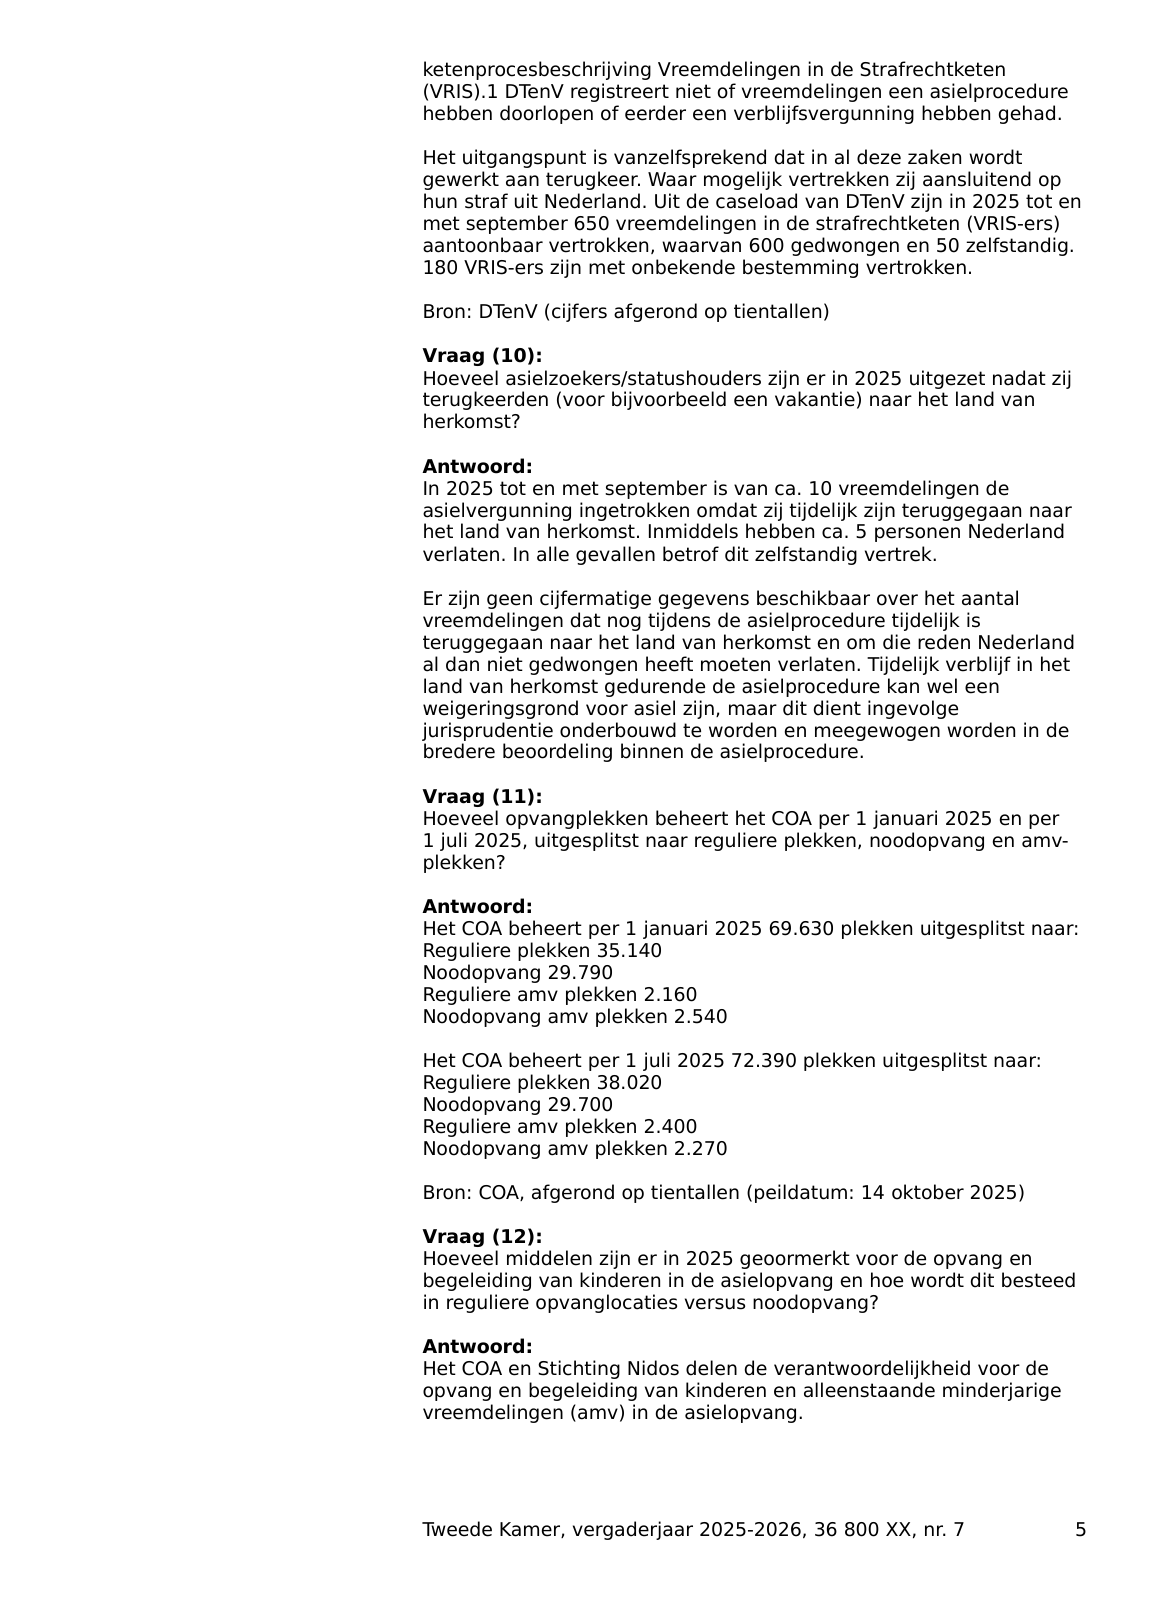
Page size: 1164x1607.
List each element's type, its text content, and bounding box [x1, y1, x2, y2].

text Het COA beheert per 1 juli 2025 72.390 plekken uitgesplitst naar: [422, 1050, 1087, 1072]
text Hoeveel opvangplekken beheert het COA per 1 januari 2025 en per 1 juli 2025, uitgesplitst naar reguliere plekken, noodopvang en amv-plekken? [422, 808, 1087, 873]
text Reguliere plekken 35.140 [422, 940, 1087, 962]
text Er zijn geen cijfermatige gegevens beschikbaar over het aantal vreemdelingen dat nog tijdens de asielprocedure tijdelijk is teruggegaan naar het land van herkomst en om die reden Nederland al dan niet gedwongen heeft moeten verlaten. Tijdelijk verblijf in het land van herkomst gedurende de asielprocedure kan wel een weigeringsgrond voor asiel zijn, maar dit dient ingevolge jurisprudentie onderbouwd te worden en meegewogen worden in de bredere beoordeling binnen de asielprocedure. [422, 588, 1087, 763]
text Vraag (12): [422, 1226, 1087, 1248]
text Noodopvang 29.790 [422, 962, 1087, 984]
text Antwoord: [422, 896, 1087, 918]
text Bron: DTenV (cijfers afgerond op tientallen) [422, 301, 1087, 323]
text Het COA beheert per 1 januari 2025 69.630 plekken uitgesplitst naar: [422, 918, 1087, 940]
text Bron: COA, afgerond op tientallen (peildatum: 14 oktober 2025) [422, 1182, 1087, 1204]
text Hoeveel asielzoekers/statushouders zijn er in 2025 uitgezet nadat zij terugkeerden (voor bijvoorbeeld een vakantie) naar het land van herkomst? [422, 367, 1087, 433]
text Noodopvang amv plekken 2.270 [422, 1138, 1087, 1160]
text Vraag (10): [422, 345, 1087, 367]
text Antwoord: [422, 456, 1087, 477]
text Het uitgangspunt is vanzelfsprekend dat in al deze zaken wordt gewerkt aan terugkeer. Waar mogelijk vertrekken zij aansluitend op hun straf uit Nederland. Uit de caseload van DTenV zijn in 2025 tot en met september 650 vreemdelingen in de strafrechtketen (VRIS-ers) aantoonbaar vertrokken, waarvan 600 gedwongen en 50 zelfstandig. 180 VRIS-ers zijn met onbekende bestemming vertrokken. [422, 147, 1087, 279]
text Noodopvang amv plekken 2.540 [422, 1006, 1087, 1028]
text Reguliere amv plekken 2.400 [422, 1116, 1087, 1138]
text In 2025 tot en met september is van ca. 10 vreemdelingen de asielvergunning ingetrokken omdat zij tijdelijk zijn teruggegaan naar het land van herkomst. Inmiddels hebben ca. 5 personen Nederland verlaten. In alle gevallen betrof dit zelfstandig vertrek. [422, 477, 1087, 565]
text Hoeveel middelen zijn er in 2025 geoormerkt voor de opvang en begeleiding van kinderen in de asielopvang en hoe wordt dit besteed in reguliere opvanglocaties versus noodopvang? [422, 1248, 1087, 1314]
text Antwoord: [422, 1336, 1087, 1358]
text ketenprocesbeschrijving Vreemdelingen in de Strafrechtketen (VRIS).1 DTenV registreert niet of vreemdelingen een asielprocedure hebben doorlopen of eerder een verblijfsvergunning hebben gehad. [422, 59, 1087, 125]
text Reguliere amv plekken 2.160 [422, 984, 1087, 1006]
text Het COA en Stichting Nidos delen de verantwoordelijkheid voor de opvang en begeleiding van kinderen en alleenstaande minderjarige vreemdelingen (amv) in de asielopvang. [422, 1358, 1087, 1424]
text Vraag (11): [422, 786, 1087, 808]
text Noodopvang 29.700 [422, 1094, 1087, 1116]
text Reguliere plekken 38.020 [422, 1072, 1087, 1094]
